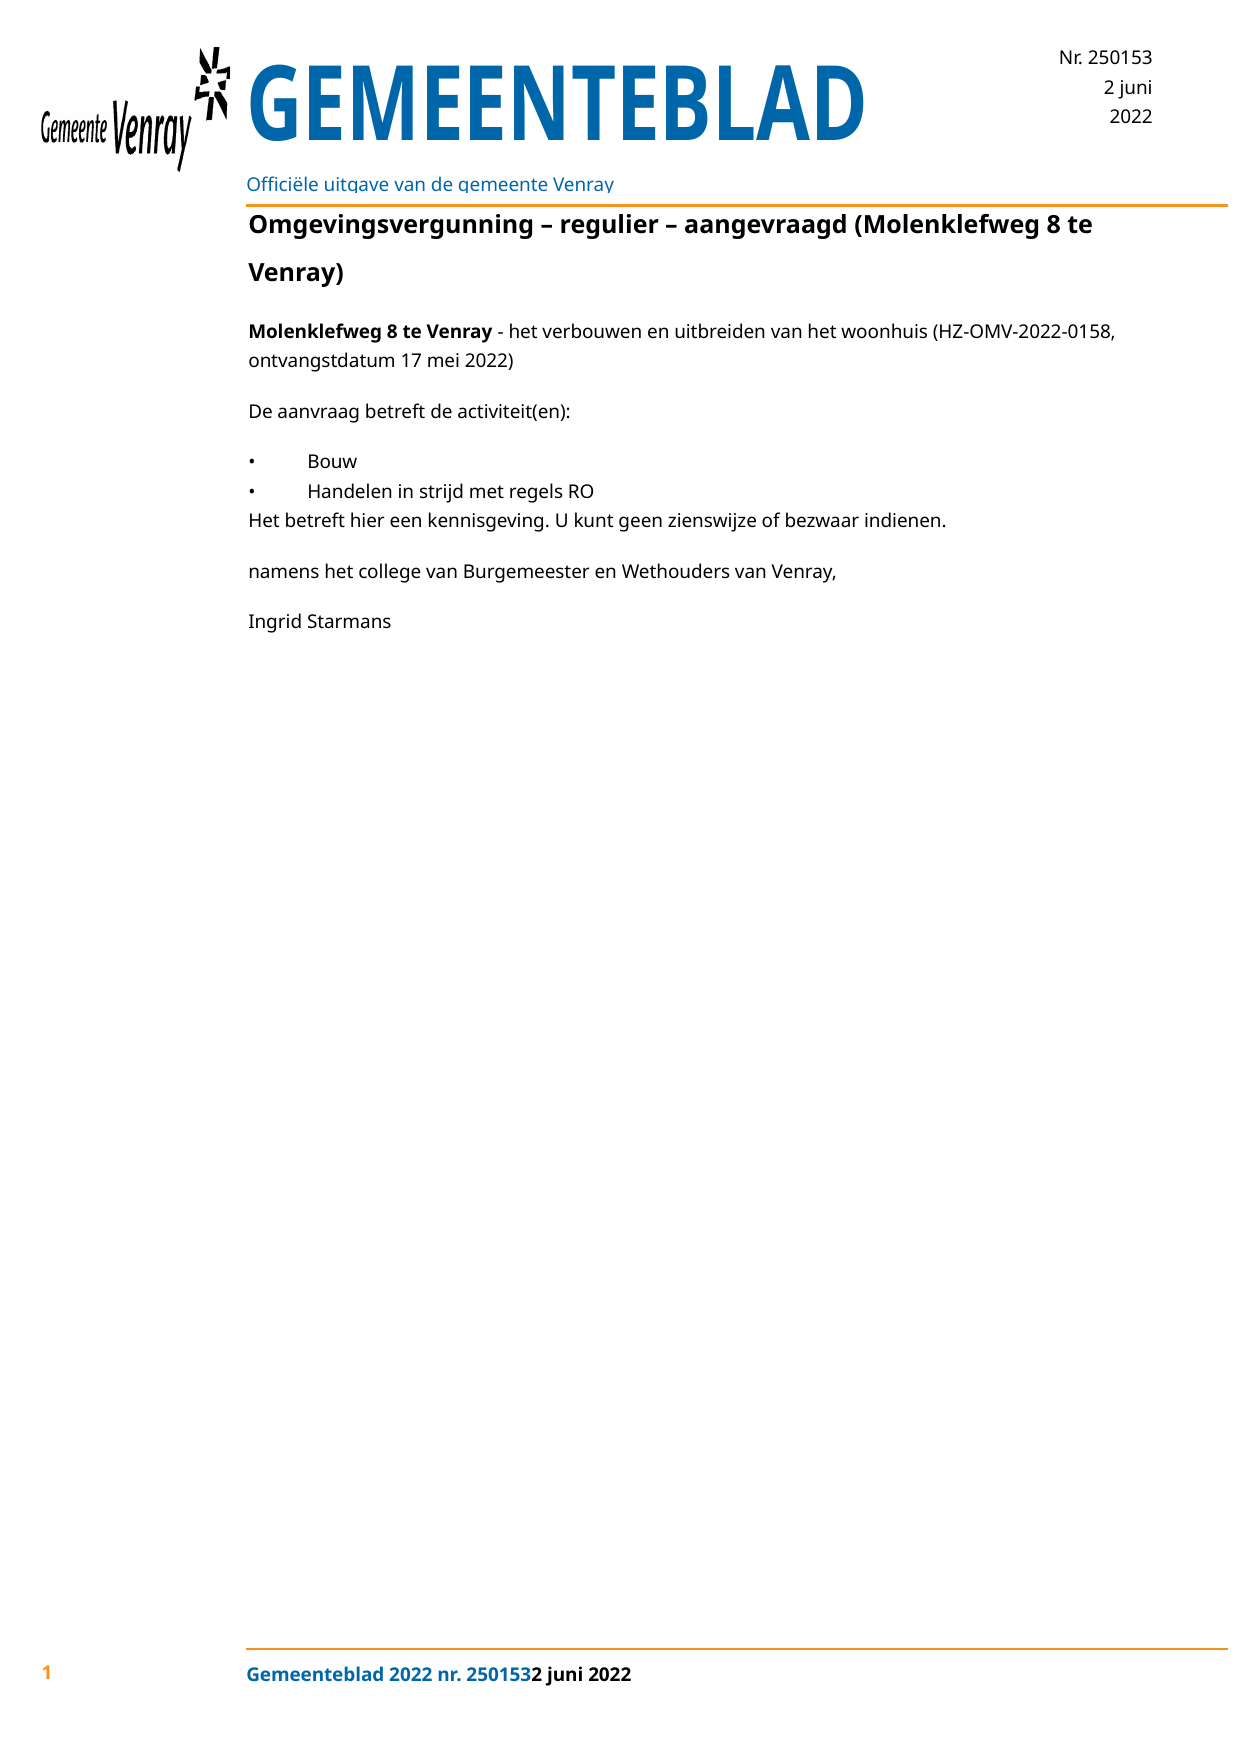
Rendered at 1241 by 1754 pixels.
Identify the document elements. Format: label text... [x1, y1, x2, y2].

text Omgevingsvergunning – regulier – aangevraagd (Molenklefweg 8 te Venray) [248, 207, 1152, 288]
text De aanvraag betreft de activiteit(en): [248, 398, 1152, 424]
text Ingrid Starmans [248, 608, 1152, 634]
picture [41, 47, 231, 172]
text namens het college van Burgemeester en Wethouders van Venray, [248, 558, 1152, 584]
text Het betreft hier een kennisgeving. U kunt geen zienswijze of bezwaar indienen. [248, 507, 1152, 533]
list Bouw [248, 448, 1152, 474]
list Handelen in strijd met regels RO [248, 478, 1152, 504]
text Molenklefweg 8 te Venray - het verbouwen en uitbreiden van het woonhuis (HZ-OMV-2022-0158, ontvangstdatum 17 mei 2022) [248, 318, 1152, 373]
